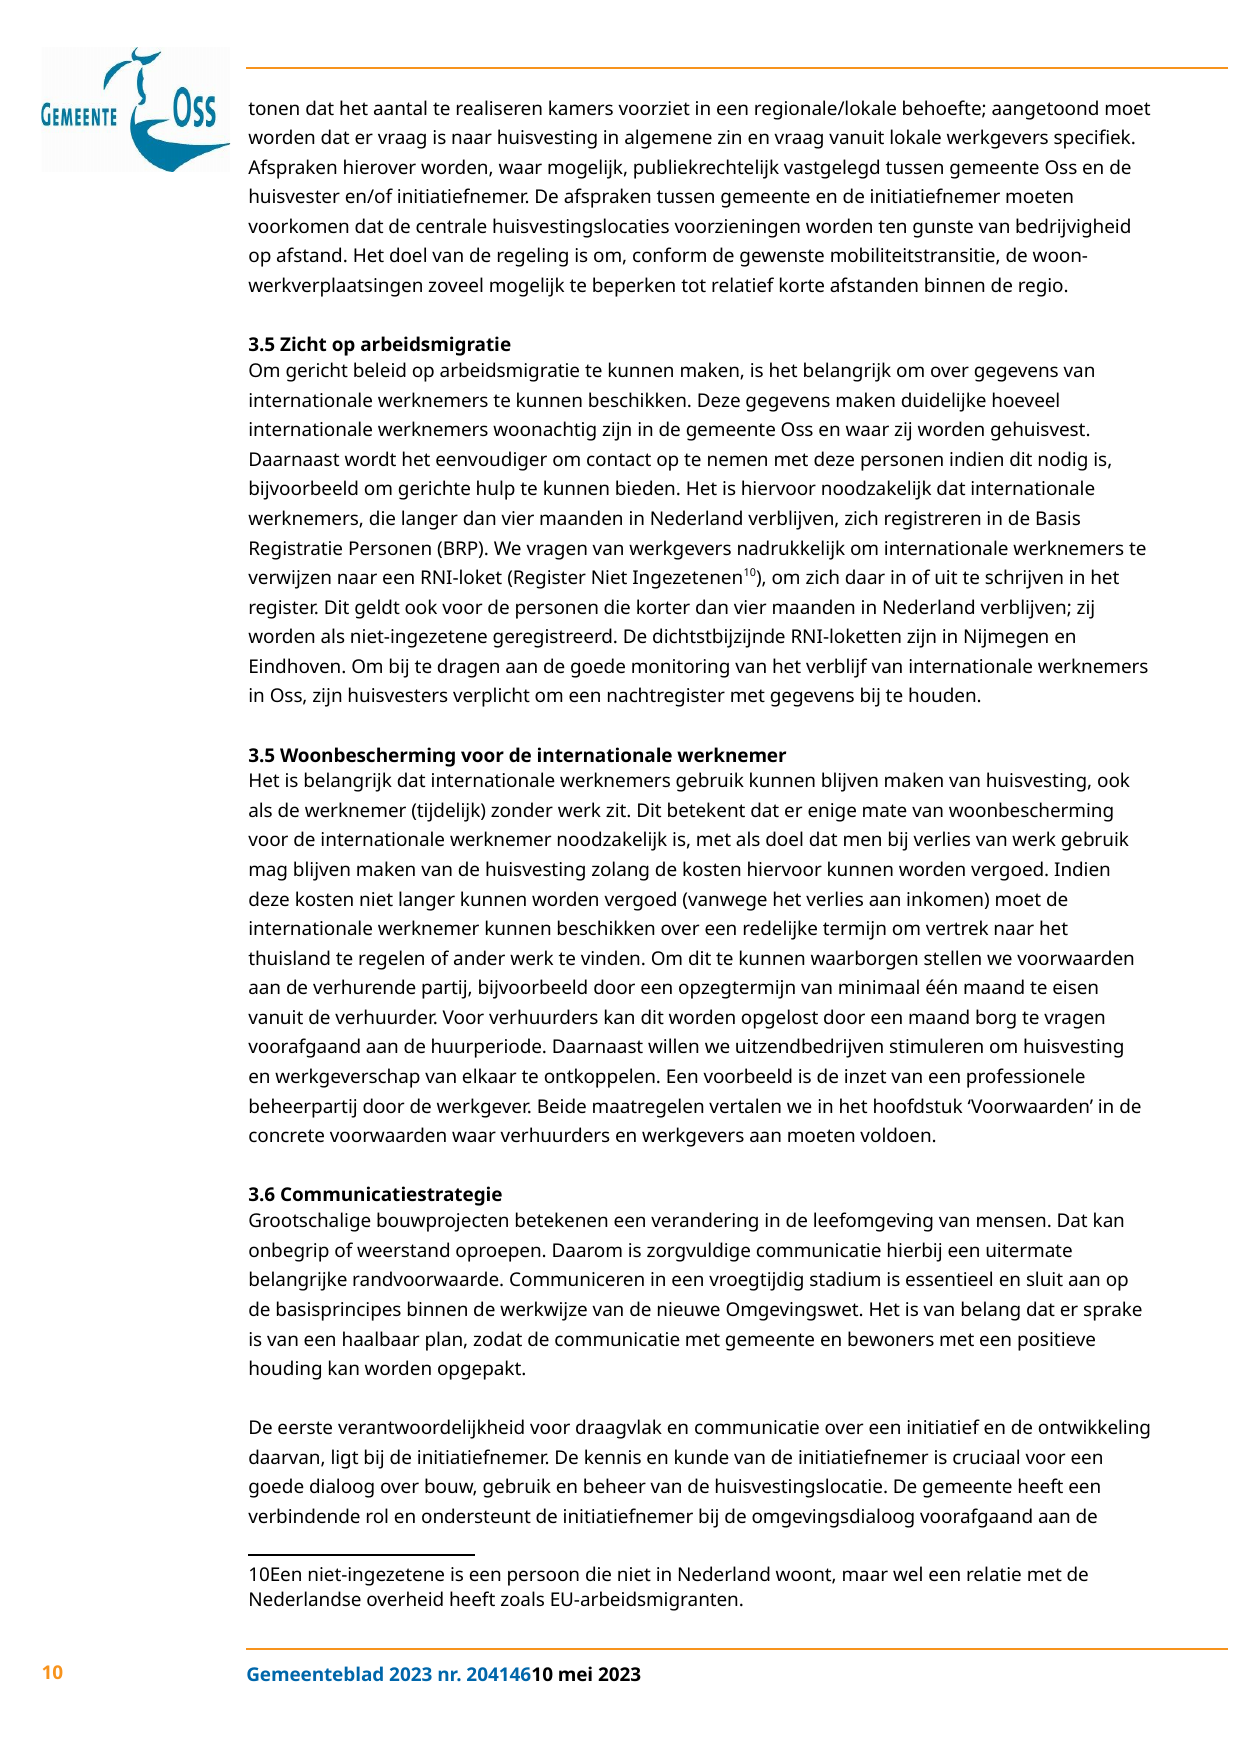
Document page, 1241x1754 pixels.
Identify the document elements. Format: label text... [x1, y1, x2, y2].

text Een niet-ingezetene is een persoon die niet in Nederland woont, maar wel een relatie met de Nederlandse overheid heeft zoals EU-arbeidsmigranten. [248, 1561, 1152, 1612]
text Het is belangrijk dat internationale werknemers gebruik kunnen blijven maken van huisvesting, ook als de werknemer (tijdelijk) zonder werk zit. Dit betekent dat er enige mate van woonbescherming voor de internationale werknemer noodzakelijk is, met als doel dat men bij verlies van werk gebruik mag blijven maken van de huisvesting zolang de kosten hiervoor kunnen worden vergoed. Indien deze kosten niet langer kunnen worden vergoed (vanwege het verlies aan inkomen) moet de internationale werknemer kunnen beschikken over een redelijke termijn om vertrek naar het thuisland te regelen of ander werk te vinden. Om dit te kunnen waarborgen stellen we voorwaarden aan de verhurende partij, bijvoorbeeld door een opzegtermijn van minimaal één maand te eisen vanuit de verhuurder. Voor verhuurders kan dit worden opgelost door een maand borg te vragen voorafgaand aan de huurperiode. Daarnaast willen we uitzendbedrijven stimuleren om huisvesting en werkgeverschap van elkaar te ontkoppelen. Een voorbeeld is de inzet van een professionele beheerpartij door de werkgever. Beide maatregelen vertalen we in het hoofdstuk ‘Voorwaarden’ in de concrete voorwaarden waar verhuurders en werkgevers aan moeten voldoen. [248, 767, 1152, 1148]
text Om gericht beleid op arbeidsmigratie te kunnen maken, is het belangrijk om over gegevens van internationale werknemers te kunnen beschikken. Deze gegevens maken duidelijke hoeveel internationale werknemers woonachtig zijn in de gemeente Oss en waar zij worden gehuisvest. Daarnaast wordt het eenvoudiger om contact op te nemen met deze personen indien dit nodig is, bijvoorbeeld om gerichte hulp te kunnen bieden. Het is hiervoor noodzakelijk dat internationale werknemers, die langer dan vier maanden in Nederland verblijven, zich registreren in de Basis Registratie Personen (BRP). We vragen van werkgevers nadrukkelijk om internationale werknemers te verwijzen naar een RNI-loket (Register Niet Ingezetenen), om zich daar in of uit te schrijven in het register. Dit geldt ook voor de personen die korter dan vier maanden in Nederland verblijven; zij worden als niet-ingezetene geregistreerd. De dichtstbijzijnde RNI-loketten zijn in Nijmegen en Eindhoven. Om bij te dragen aan de goede monitoring van het verblijf van internationale werknemers in Oss, zijn huisvesters verplicht om een nachtregister met gegevens bij te houden. [248, 357, 1152, 708]
text tonen dat het aantal te realiseren kamers voorziet in een regionale/lokale behoefte; aangetoond moet worden dat er vraag is naar huisvesting in algemene zin en vraag vanuit lokale werkgevers specifiek. Afspraken hierover worden, waar mogelijk, publiekrechtelijk vastgelegd tussen gemeente Oss en de huisvester en/of initiatiefnemer. De afspraken tussen gemeente en de initiatiefnemer moeten voorkomen dat de centrale huisvestingslocaties voorzieningen worden ten gunste van bedrijvigheid op afstand. Het doel van de regeling is om, conform de gewenste mobiliteitstransitie, de woon-werkverplaatsingen zoveel mogelijk te beperken tot relatief korte afstanden binnen de regio. [248, 95, 1152, 298]
text 3.5 Woonbescherming voor de internationale werknemer [248, 742, 1152, 767]
text Grootschalige bouwprojecten betekenen een verandering in de leefomgeving van mensen. Dat kan onbegrip of weerstand oproepen. Daarom is zorgvuldige communicatie hierbij een uitermate belangrijke randvoorwaarde. Communiceren in een vroegtijdig stadium is essentieel en sluit aan op de basisprincipes binnen de werkwijze van de nieuwe Omgevingswet. Het is van belang dat er sprake is van een haalbaar plan, zodat de communicatie met gemeente en bewoners met een positieve houding kan worden opgepakt. [248, 1207, 1152, 1381]
text 3.5 Zicht op arbeidsmigratie [248, 331, 1152, 357]
picture [41, 47, 231, 172]
text 3.6 Communicatiestrategie [248, 1182, 1152, 1207]
text De eerste verantwoordelijkheid voor draagvlak en communicatie over een initiatief en de ontwikkeling daarvan, ligt bij de initiatiefnemer. De kennis en kunde van de initiatiefnemer is cruciaal voor een goede dialoog over bouw, gebruik en beheer van de huisvestingslocatie. De gemeente heeft een verbindende rol en ondersteunt de initiatiefnemer bij de omgevingsdialoog voorafgaand aan de [248, 1414, 1152, 1529]
